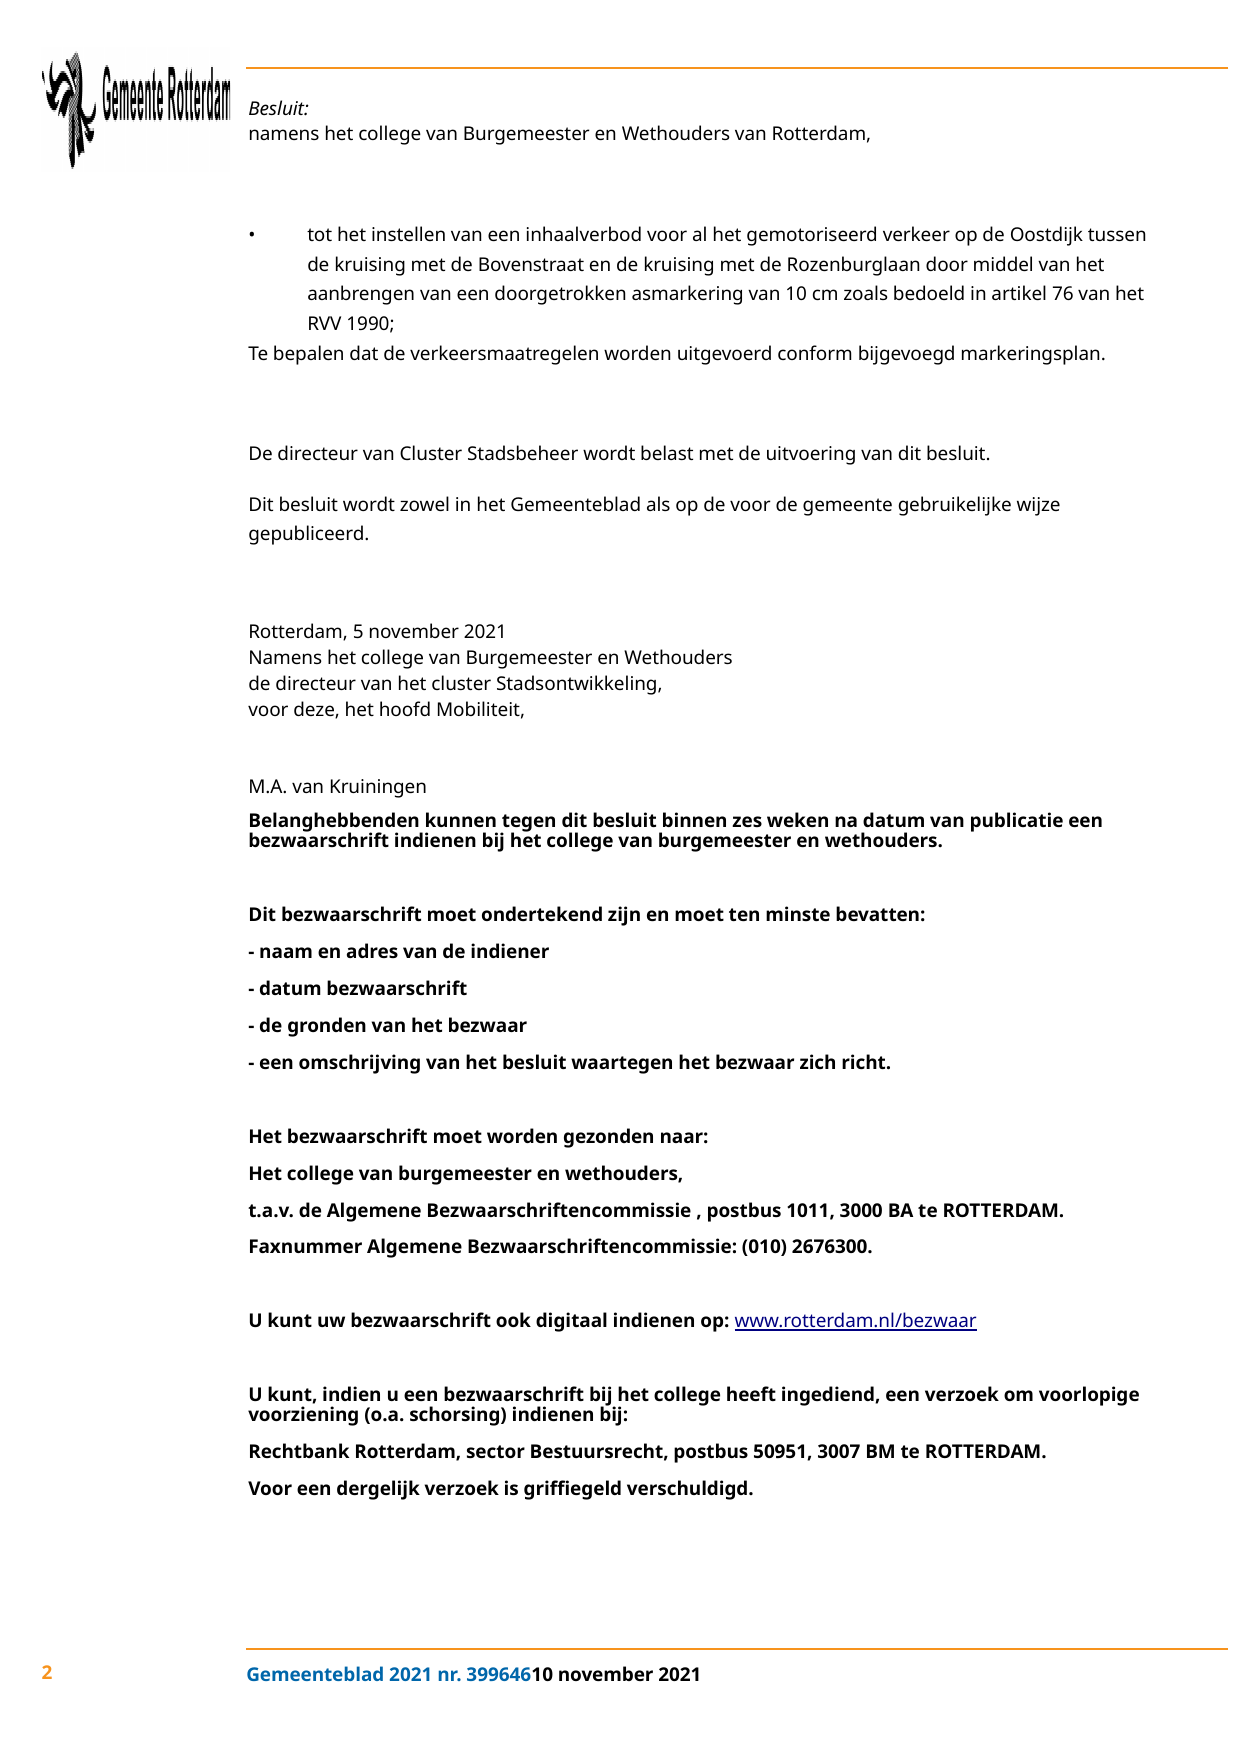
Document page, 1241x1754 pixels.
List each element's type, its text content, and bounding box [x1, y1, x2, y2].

text - naam en adres van de indiener [248, 943, 1152, 962]
text Het bezwaarschrift moet worden gezonden naar: [248, 1128, 1152, 1147]
text Rechtbank Rotterdam, sector Bestuursrecht, postbus 50951, 3007 BM te ROTTERDAM. [248, 1443, 1152, 1462]
text Namens het college van Burgemeester en Wethouders [248, 644, 1152, 670]
text - datum bezwaarschrift [248, 980, 1152, 999]
text Voor een dergelijk verzoek is griffiegeld verschuldigd. [248, 1480, 1152, 1499]
text de directeur van het cluster Stadsontwikkeling, [248, 670, 1152, 696]
text U kunt, indien u een bezwaarschrift bij het college heeft ingediend, een verzoek om voorlopige voorziening (o.a. schorsing) indienen bij: [248, 1386, 1152, 1425]
text Dit besluit wordt zowel in het Gemeenteblad als op de voor de gemeente gebruikelijke wijze gepubliceerd. [248, 491, 1152, 546]
text U kunt uw bezwaarschrift ook digitaal indienen op: www.rotterdam.nl/bezwaar [248, 1312, 1152, 1332]
text - een omschrijving van het besluit waartegen het bezwaar zich richt. [248, 1054, 1152, 1073]
text t.a.v. de Algemene Bezwaarschriftencommissie , postbus 1011, 3000 BA te ROTTERDAM. [248, 1202, 1152, 1221]
text Dit bezwaarschrift moet ondertekend zijn en moet ten minste bevatten: [248, 906, 1152, 925]
text Besluit: [248, 95, 1152, 121]
list tot het instellen van een inhaalverbod voor al het gemotoriseerd verkeer op de Oostdijk tussen de kruising met de Bovenstraat en de kruising met de Rozenburglaan door middel van het aanbrengen van een doorgetrokken asmarkering van 10 cm zoals bedoeld in artikel 76 van het RVV 1990; [248, 221, 1152, 336]
text Faxnummer Algemene Bezwaarschriftencommissie: (010) 2676300. [248, 1238, 1152, 1258]
text De directeur van Cluster Stadsbeheer wordt belast met de uitvoering van dit besluit. [248, 441, 1152, 466]
text - de gronden van het bezwaar [248, 1017, 1152, 1036]
text namens het college van Burgemeester en Wethouders van Rotterdam, [248, 121, 1152, 146]
text voor deze, het hoofd Mobiliteit, [248, 696, 1152, 722]
text Te bepalen dat de verkeersmaatregelen worden uitgevoerd conform bijgevoegd markeringsplan. [248, 340, 1152, 365]
text Het college van burgemeester en wethouders, [248, 1164, 1152, 1184]
text Belanghebbenden kunnen tegen dit besluit binnen zes weken na datum van publicatie een bezwaarschrift indienen bij het college van burgemeester en wethouders. [248, 812, 1152, 851]
text M.A. van Kruiningen [248, 773, 1152, 799]
picture [41, 47, 231, 172]
text Rotterdam, 5 november 2021 [248, 619, 1152, 644]
